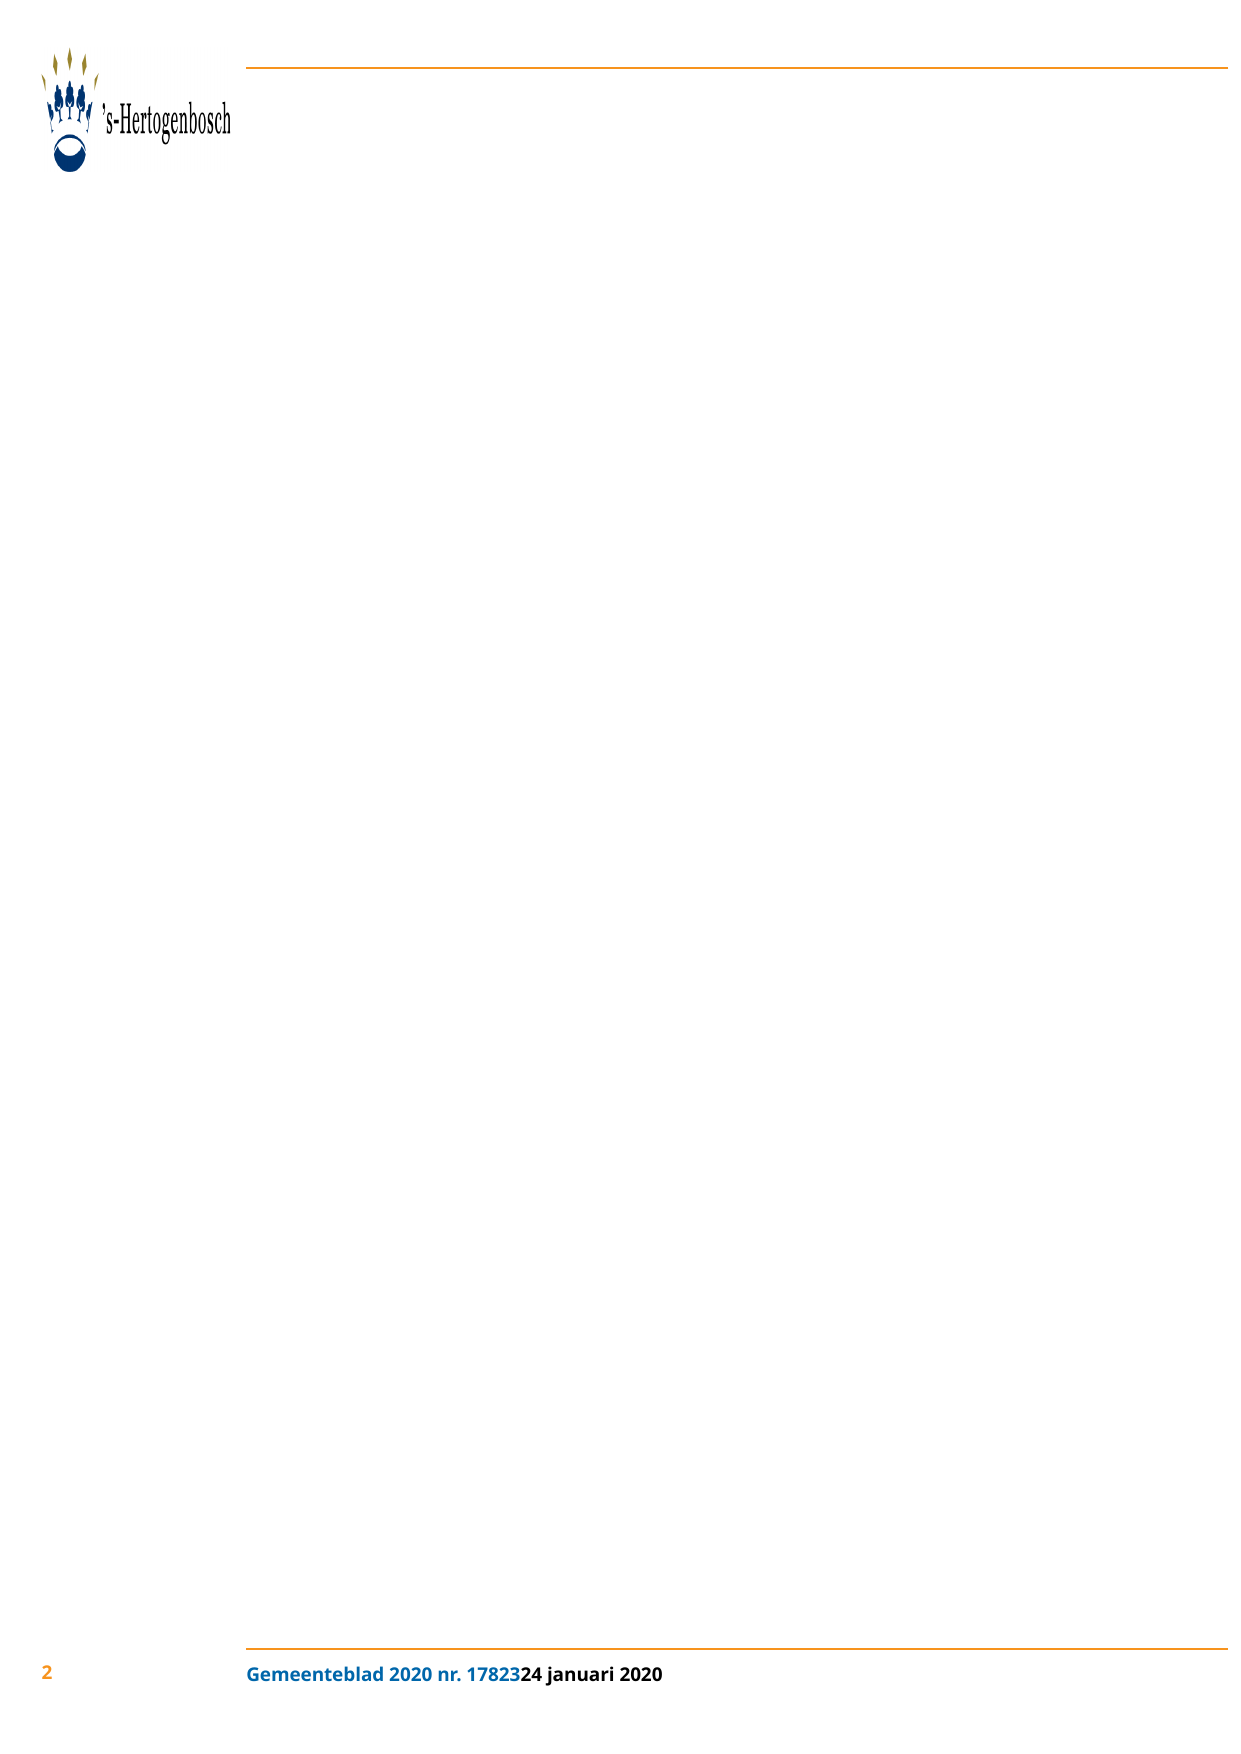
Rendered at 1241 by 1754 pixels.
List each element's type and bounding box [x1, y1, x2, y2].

picture [41, 47, 231, 172]
